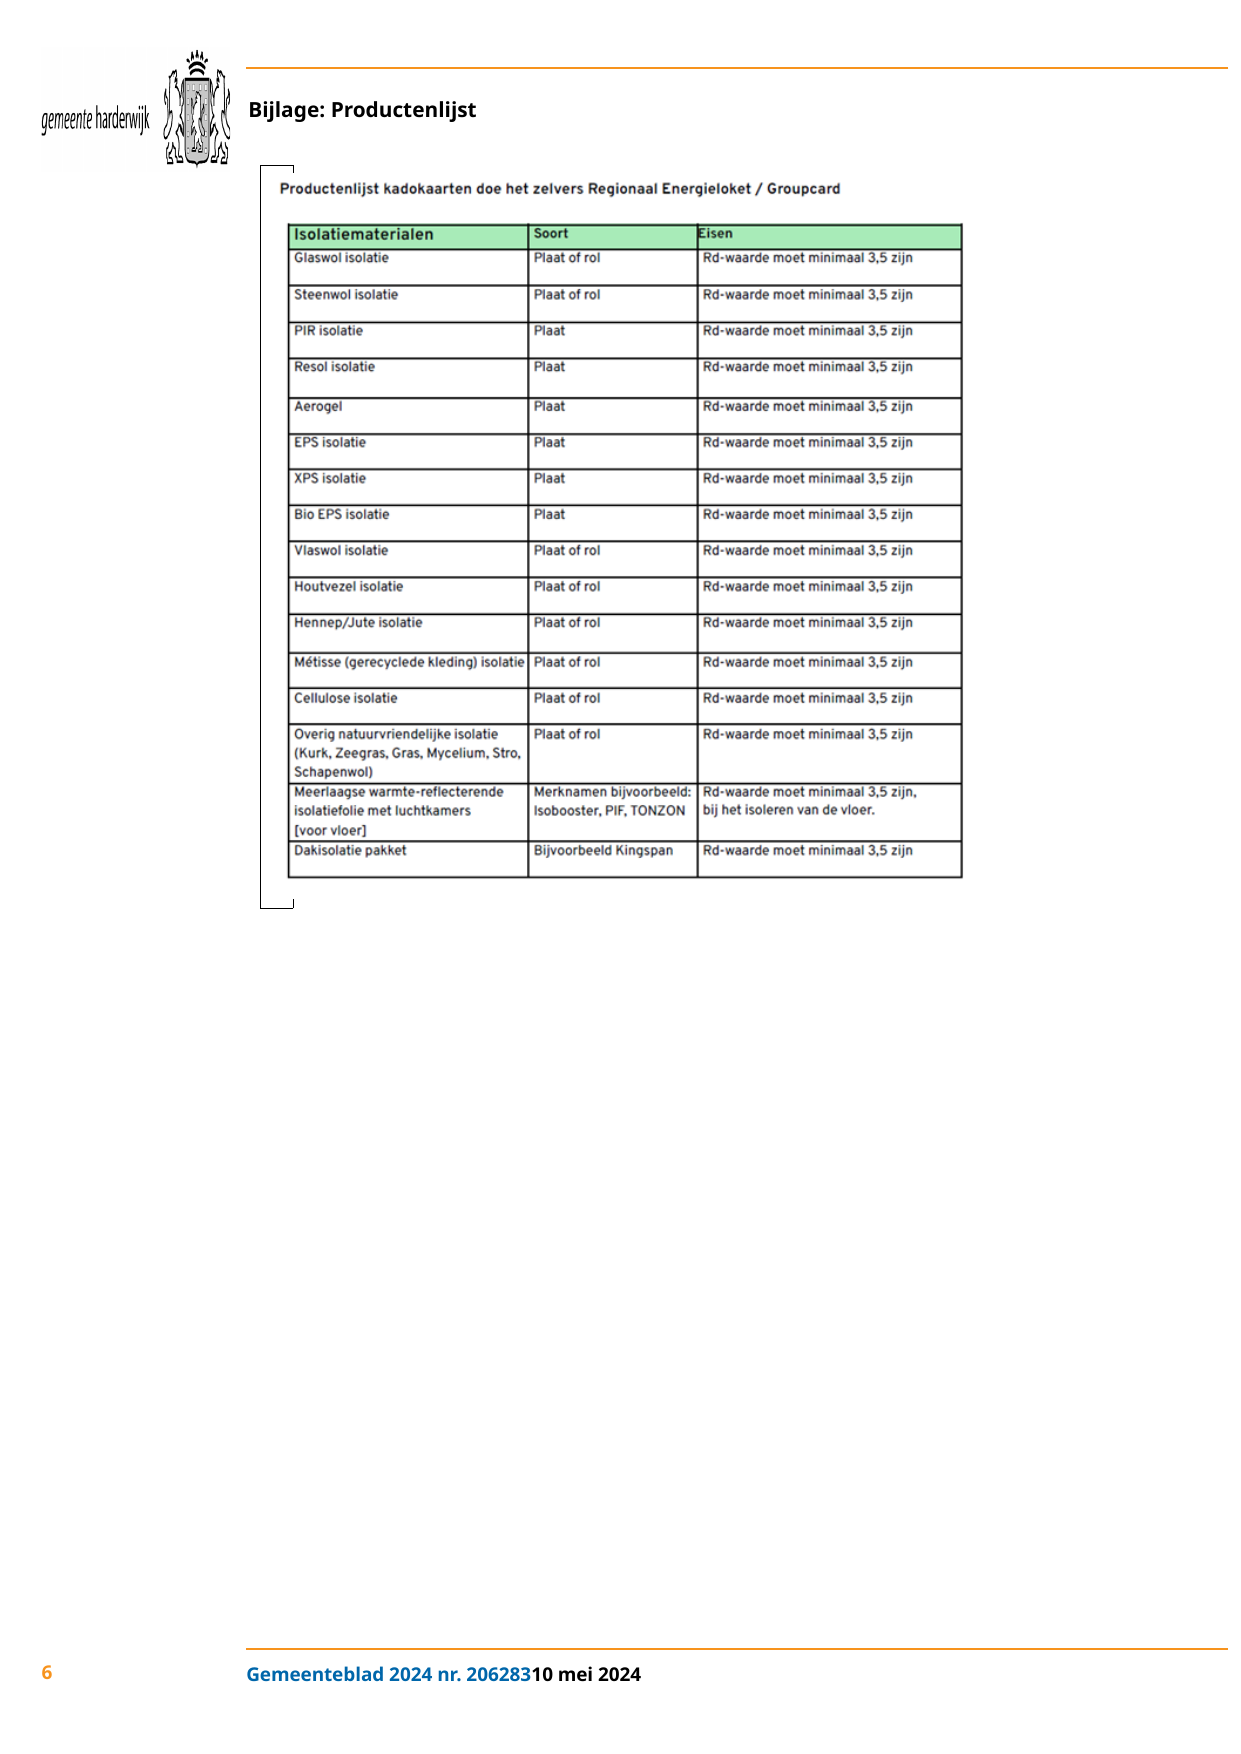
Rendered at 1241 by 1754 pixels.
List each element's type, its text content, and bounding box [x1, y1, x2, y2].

picture [41, 47, 231, 172]
text Bijlage: Productenlijst [248, 95, 1152, 123]
picture [268, 173, 978, 899]
